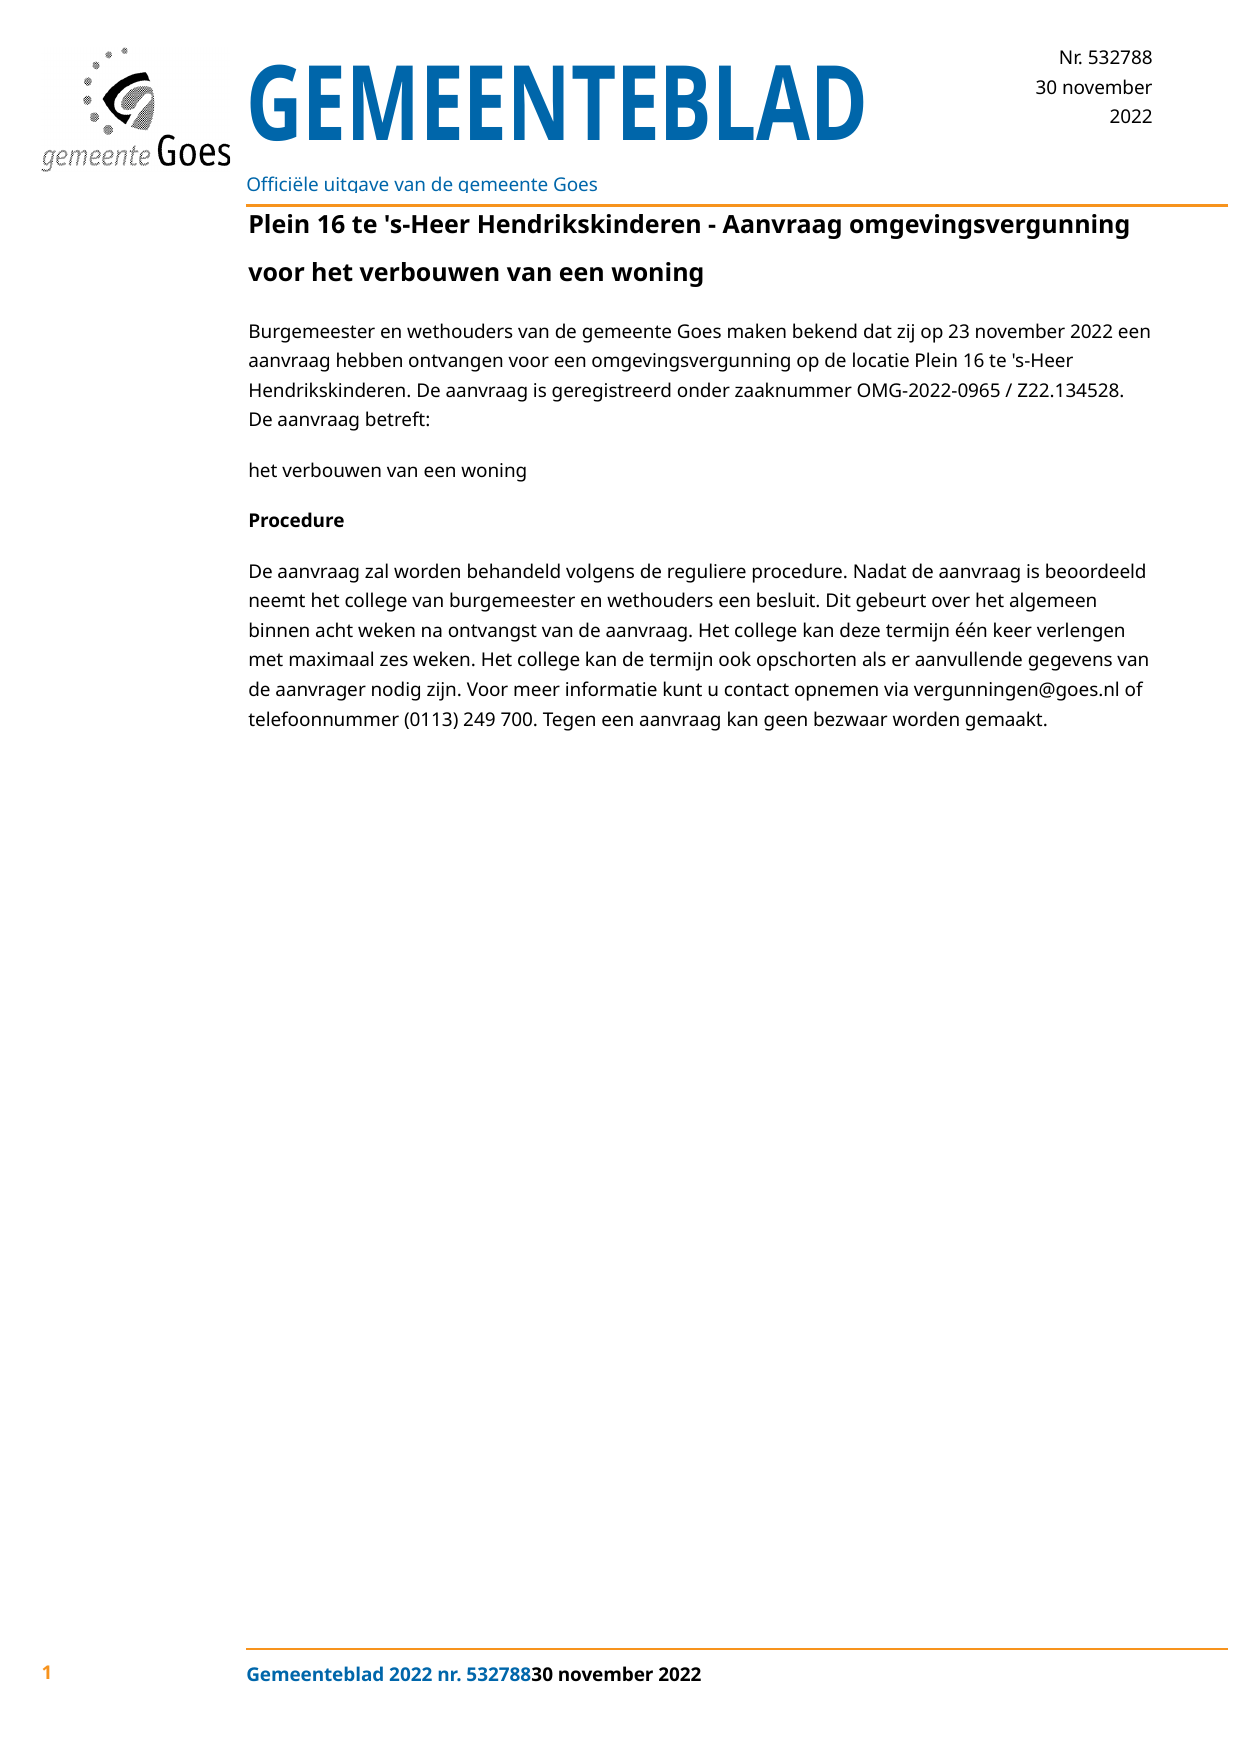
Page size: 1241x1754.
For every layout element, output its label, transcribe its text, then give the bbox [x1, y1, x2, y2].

text Plein 16 te 's-Heer Hendrikskinderen - Aanvraag omgevingsvergunning voor het verbouwen van een woning [248, 207, 1152, 288]
picture [41, 47, 231, 172]
text Burgemeester en wethouders van de gemeente Goes maken bekend dat zij op 23 november 2022 een aanvraag hebben ontvangen voor een omgevingsvergunning op de locatie Plein 16 te 's-Heer Hendrikskinderen. De aanvraag is geregistreerd onder zaaknummer OMG-2022-0965 / Z22.134528. De aanvraag betreft: [248, 318, 1152, 432]
text het verbouwen van een woning [248, 457, 1152, 483]
text De aanvraag zal worden behandeld volgens de reguliere procedure. Nadat de aanvraag is beoordeeld neemt het college van burgemeester en wethouders een besluit. Dit gebeurt over het algemeen binnen acht weken na ontvangst van de aanvraag. Het college kan deze termijn één keer verlengen met maximaal zes weken. Het college kan de termijn ook opschorten als er aanvullende gegevens van de aanvrager nodig zijn. Voor meer informatie kunt u contact opnemen via vergunningen@goes.nl of telefoonnummer (0113) 249 700. Tegen een aanvraag kan geen bezwaar worden gemaakt. [248, 558, 1152, 732]
text Procedure [248, 507, 1152, 533]
